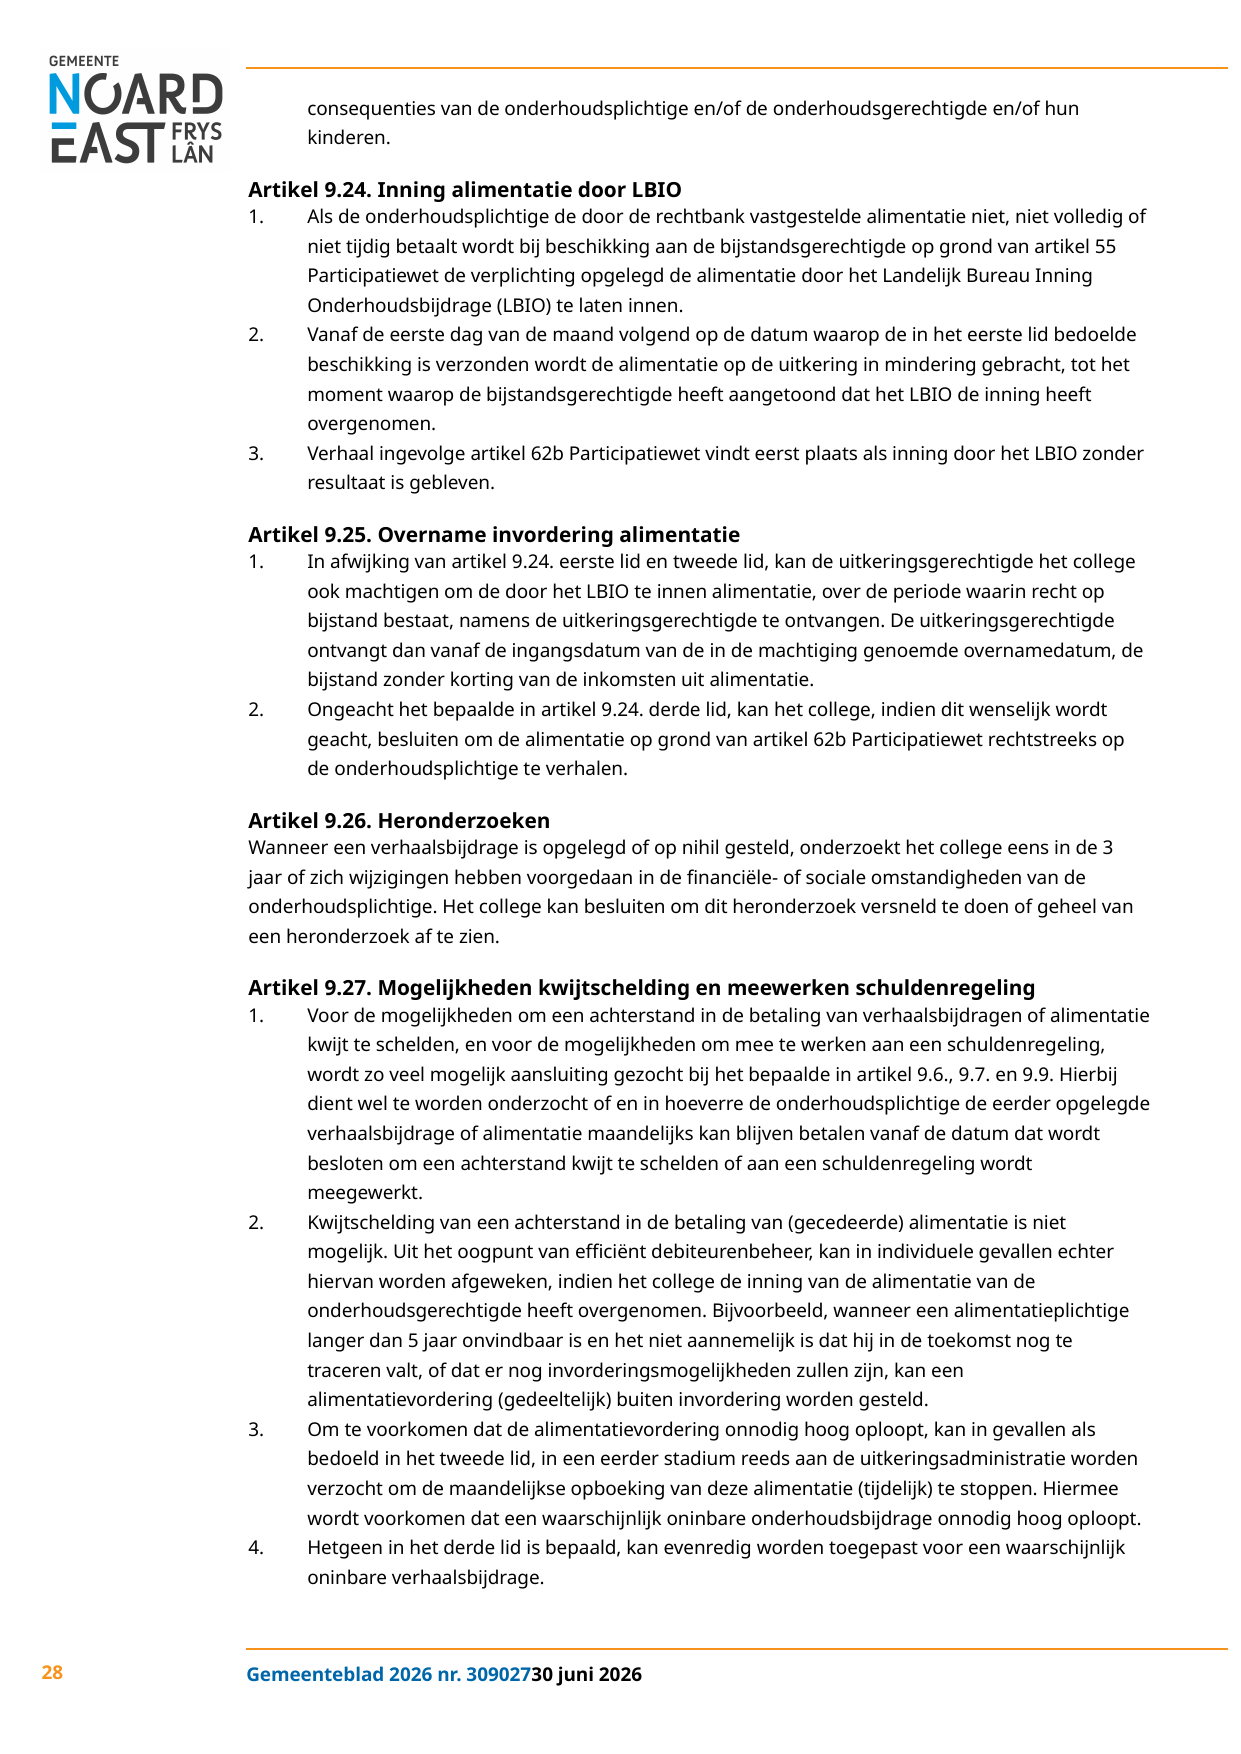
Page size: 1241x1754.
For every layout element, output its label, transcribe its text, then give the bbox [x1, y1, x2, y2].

list Verhaal ingevolge artikel 62b Participatiewet vindt eerst plaats als inning door het LBIO zonder resultaat is gebleven. [248, 440, 1152, 495]
list Vanaf de eerste dag van de maand volgend op de datum waarop de in het eerste lid bedoelde beschikking is verzonden wordt de alimentatie op de uitkering in mindering gebracht, tot het moment waarop de bijstandsgerechtigde heeft aangetoond dat het LBIO de inning heeft overgenomen. [248, 322, 1152, 436]
list Voor de mogelijkheden om een achterstand in de betaling van verhaalsbijdragen of alimentatie kwijt te schelden, en voor de mogelijkheden om mee te werken aan een schuldenregeling, wordt zo veel mogelijk aansluiting gezocht bij het bepaalde in artikel 9.6., 9.7. en 9.9. Hierbij dient wel te worden onderzocht of en in hoeverre de onderhoudsplichtige de eerder opgelegde verhaalsbijdrage of alimentatie maandelijks kan blijven betalen vanaf de datum dat wordt besloten om een achterstand kwijt te schelden of aan een schuldenregeling wordt meegewerkt. [248, 1002, 1152, 1205]
text Artikel 9.25. Overname invordering alimentatie [248, 520, 1152, 548]
list In afwijking van artikel 9.24. eerste lid en tweede lid, kan de uitkeringsgerechtigde het college ook machtigen om de door het LBIO te innen alimentatie, over de periode waarin recht op bijstand bestaat, namens de uitkeringsgerechtigde te ontvangen. De uitkeringsgerechtigde ontvangt dan vanaf de ingangsdatum van de in de machtiging genoemde overnamedatum, de bijstand zonder korting van de inkomsten uit alimentatie. [248, 548, 1152, 692]
list Als de onderhoudsplichtige de door de rechtbank vastgestelde alimentatie niet, niet volledig of niet tijdig betaalt wordt bij beschikking aan de bijstandsgerechtigde op grond van artikel 55 Participatiewet de verplichting opgelegd de alimentatie door het Landelijk Bureau Inning Onderhoudsbijdrage (LBIO) te laten innen. [248, 203, 1152, 318]
picture [41, 47, 231, 172]
text Artikel 9.26. Heronderzoeken [248, 806, 1152, 834]
list Om te voorkomen dat de alimentatievordering onnodig hoog oploopt, kan in gevallen als bedoeld in het tweede lid, in een eerder stadium reeds aan de uitkeringsadministratie worden verzocht om de maandelijkse opboeking van deze alimentatie (tijdelijk) te stoppen. Hiermee wordt voorkomen dat een waarschijnlijk oninbare onderhoudsbijdrage onnodig hoog oploopt. [248, 1416, 1152, 1531]
text Wanneer een verhaalsbijdrage is opgelegd of op nihil gesteld, onderzoekt het college eens in de 3 jaar of zich wijzigingen hebben voorgedaan in de financiële- of sociale omstandigheden van de onderhoudsplichtige. Het college kan besluiten om dit heronderzoek versneld te doen of geheel van een heronderzoek af te zien. [248, 834, 1152, 949]
list Kwijtschelding van een achterstand in de betaling van (gecedeerde) alimentatie is niet mogelijk. Uit het oogpunt van efficiënt debiteurenbeheer, kan in individuele gevallen echter hiervan worden afgeweken, indien het college de inning van de alimentatie van de onderhoudsgerechtigde heeft overgenomen. Bijvoorbeeld, wanneer een alimentatieplichtige langer dan 5 jaar onvindbaar is en het niet aannemelijk is dat hij in de toekomst nog te traceren valt, of dat er nog invorderingsmogelijkheden zullen zijn, kan een alimentatievordering (gedeeltelijk) buiten invordering worden gesteld. [248, 1209, 1152, 1412]
list consequenties van de onderhoudsplichtige en/of de onderhoudsgerechtigde en/of hun kinderen. [248, 95, 1152, 150]
list Ongeacht het bepaalde in artikel 9.24. derde lid, kan het college, indien dit wenselijk wordt geacht, besluiten om de alimentatie op grond van artikel 62b Participatiewet rechtstreeks op de onderhoudsplichtige te verhalen. [248, 696, 1152, 781]
list Hetgeen in het derde lid is bepaald, kan evenredig worden toegepast voor een waarschijnlijk oninbare verhaalsbijdrage. [248, 1534, 1152, 1590]
text Artikel 9.27. Mogelijkheden kwijtschelding en meewerken schuldenregeling [248, 973, 1152, 1002]
text Artikel 9.24. Inning alimentatie door LBIO [248, 175, 1152, 203]
